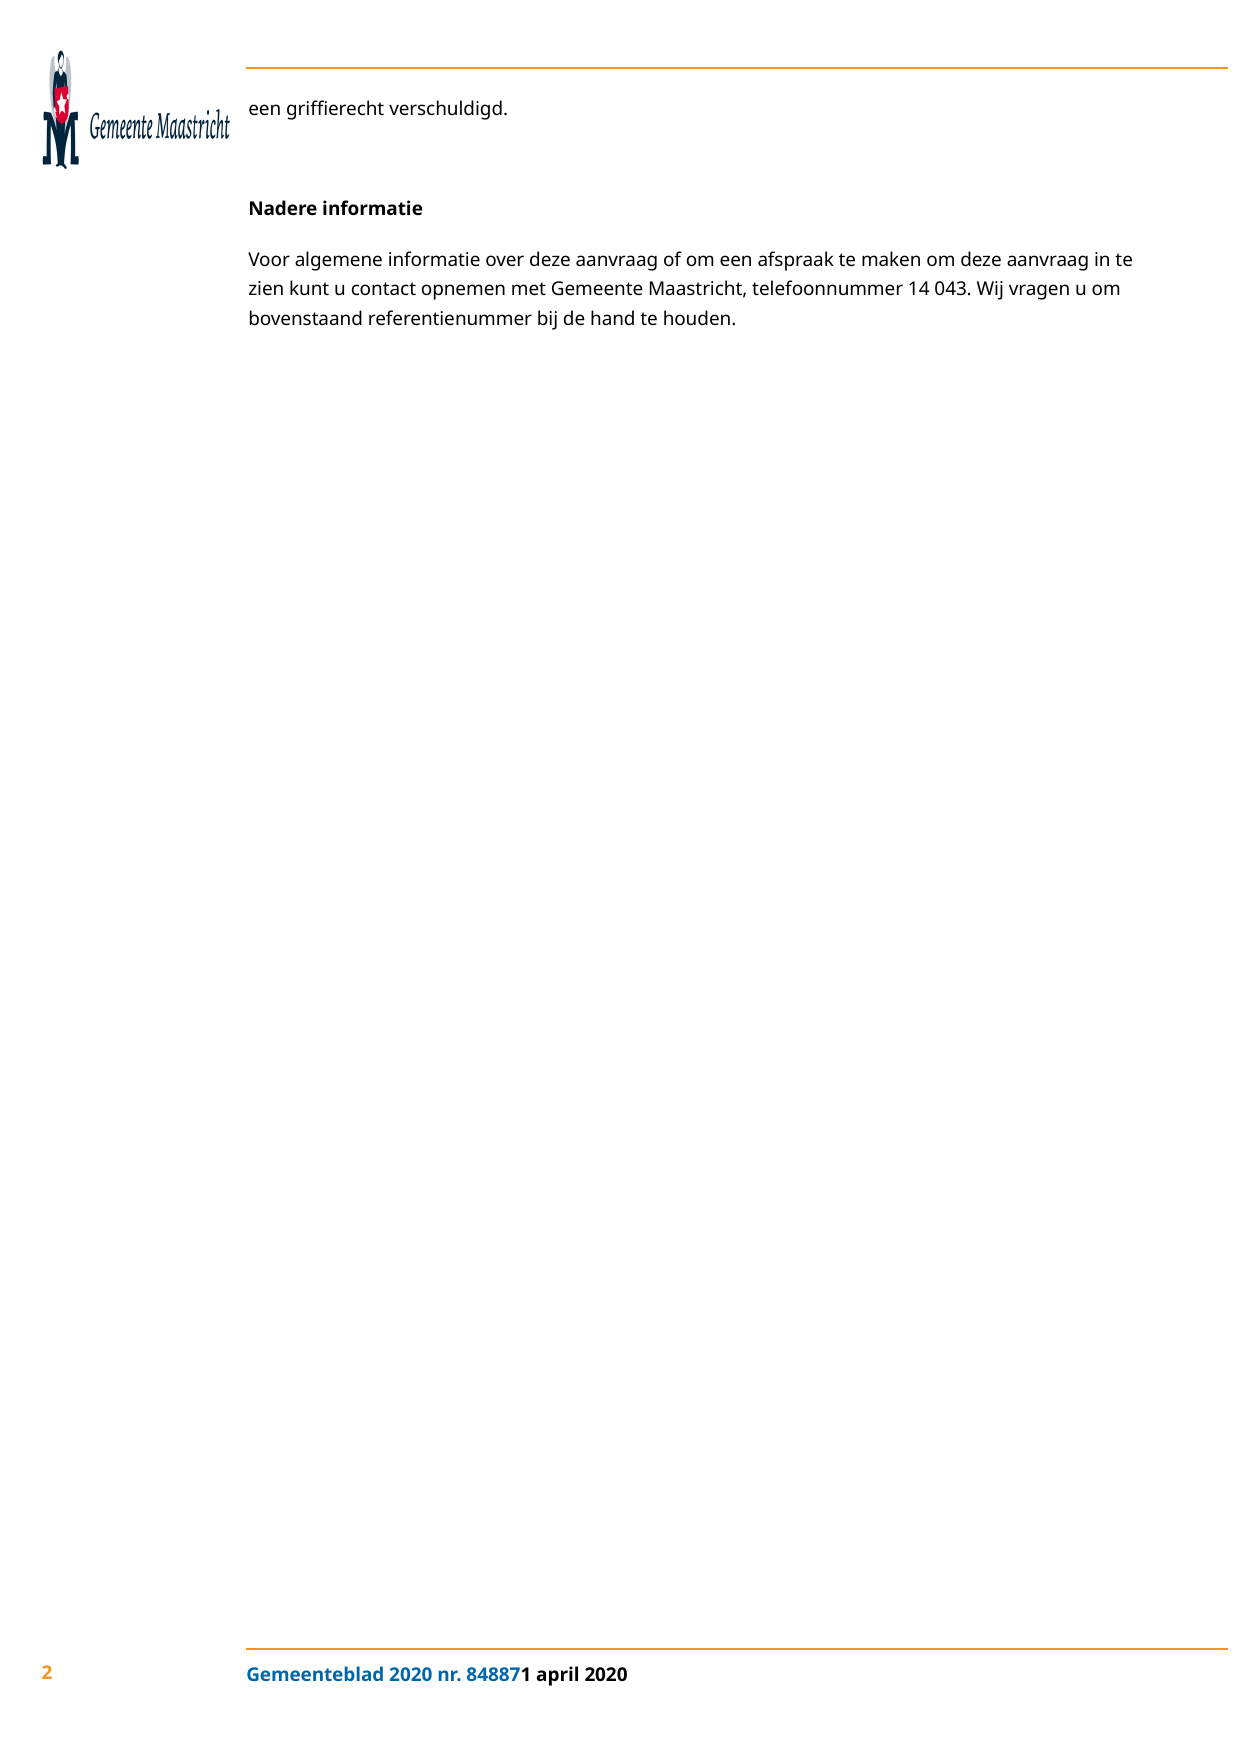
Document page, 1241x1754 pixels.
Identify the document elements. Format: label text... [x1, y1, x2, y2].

text een griffierecht verschuldigd. [248, 95, 1152, 121]
text Voor algemene informatie over deze aanvraag of om een afspraak te maken om deze aanvraag in te zien kunt u contact opnemen met Gemeente Maastricht, telefoonnummer 14 043. Wij vragen u om bovenstaand referentienummer bij de hand te houden. [248, 246, 1152, 331]
picture [41, 47, 231, 172]
text Nadere informatie [248, 196, 1152, 221]
